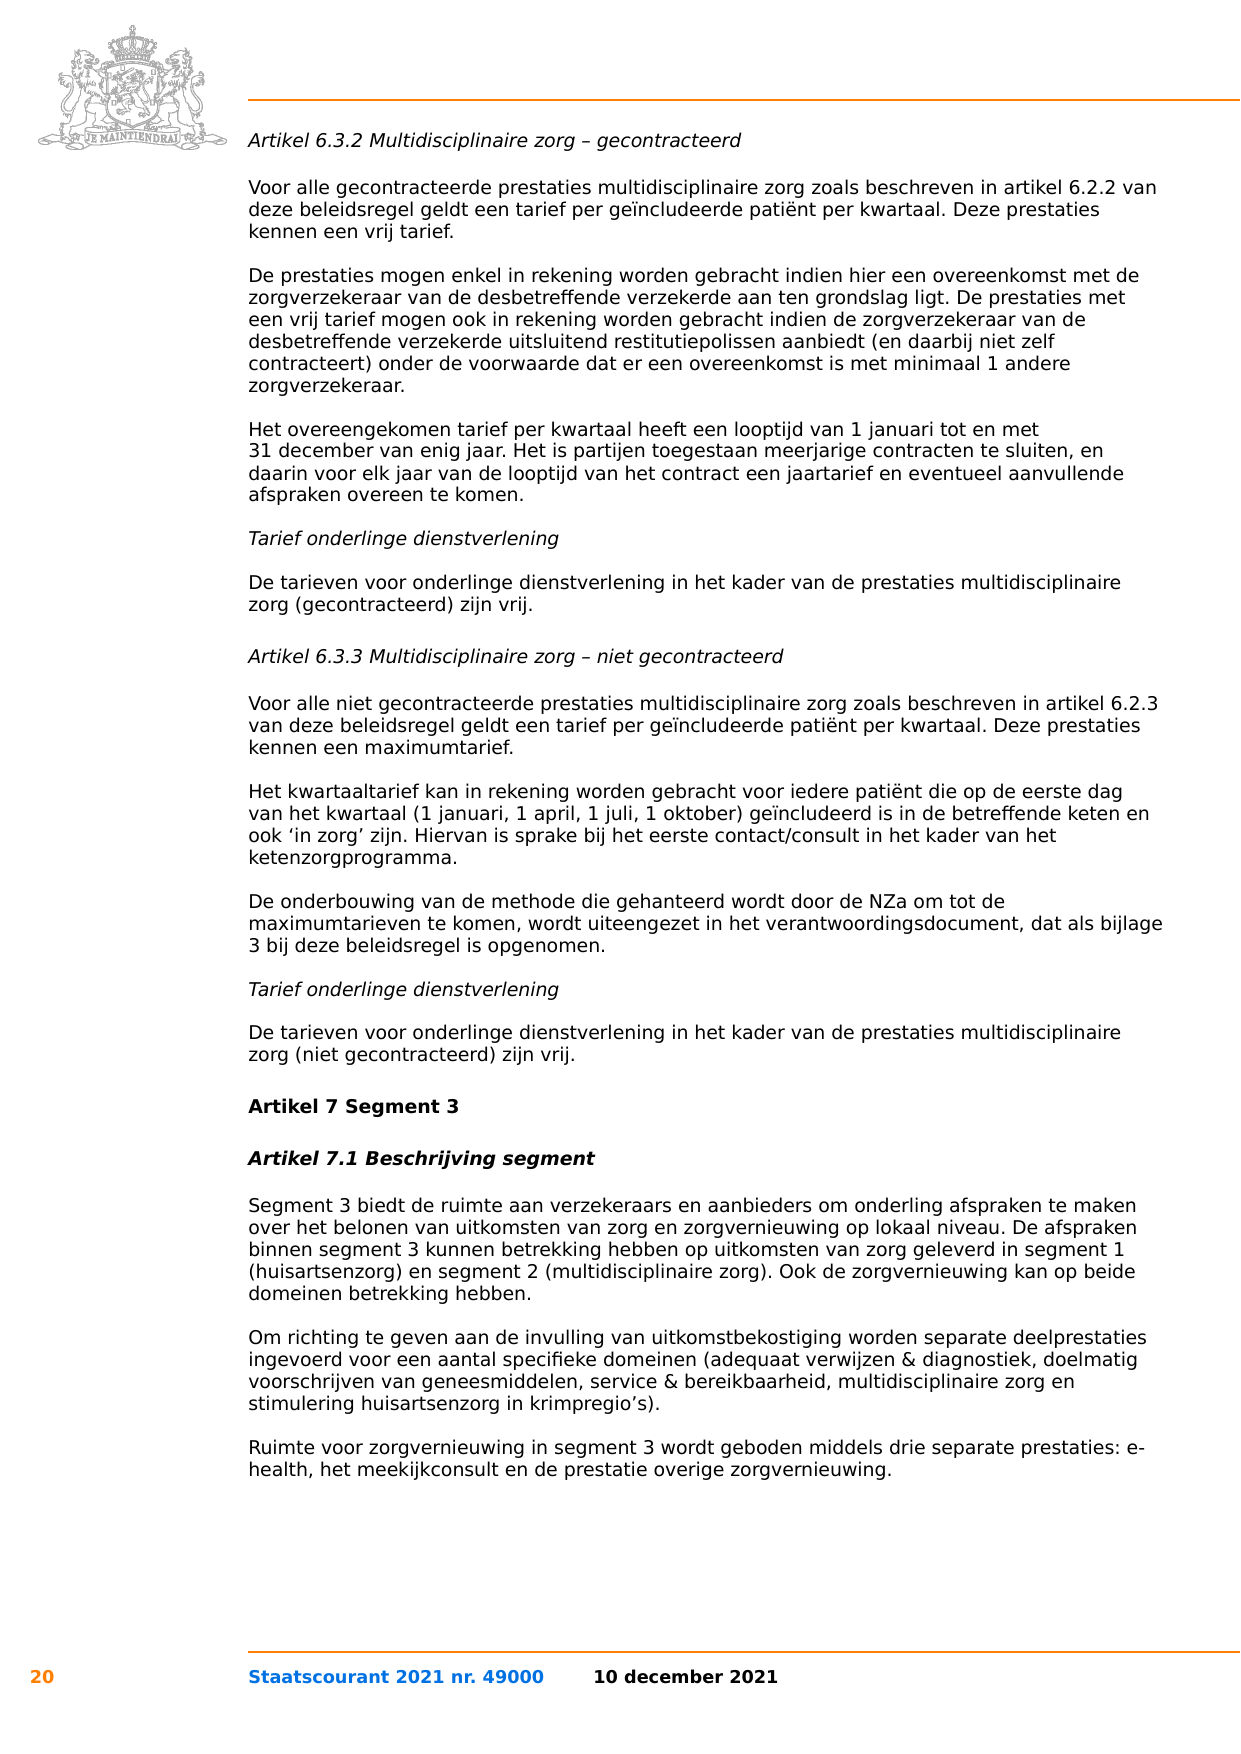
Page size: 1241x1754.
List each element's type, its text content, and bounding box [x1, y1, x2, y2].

text Het kwartaaltarief kan in rekening worden gebracht voor iedere patiënt die op de eerste dag van het kwartaal (1 januari, 1 april, 1 juli, 1 oktober) geïncludeerd is in de betreffende keten en ook ‘in zorg’ zijn. Hiervan is sprake bij het eerste contact/consult in het kader van het ketenzorgprogramma. [248, 781, 1163, 869]
subtitle Artikel 7 Segment 3 [248, 1096, 1163, 1118]
text Voor alle niet gecontracteerde prestaties multidisciplinaire zorg zoals beschreven in artikel 6.2.3 van deze beleidsregel geldt een tarief per geïncludeerde patiënt per kwartaal. Deze prestaties kennen een maximumtarief. [248, 693, 1163, 759]
text De onderbouwing van de methode die gehanteerd wordt door de NZa om tot de maximumtarieven te komen, wordt uiteengezet in het verantwoordingsdocument, dat als bijlage 3 bij deze beleidsregel is opgenomen. [248, 891, 1163, 957]
text Ruimte voor zorgvernieuwing in segment 3 wordt geboden middels drie separate prestaties: e-health, het meekijkconsult en de prestatie overige zorgvernieuwing. [248, 1437, 1163, 1481]
subtitle Tarief onderlinge dienstverlening [248, 978, 1163, 1000]
text Voor alle gecontracteerde prestaties multidisciplinaire zorg zoals beschreven in artikel 6.2.2 van deze beleidsregel geldt een tarief per geïncludeerde patiënt per kwartaal. Deze prestaties kennen een vrij tarief. [248, 177, 1163, 243]
text Het overeengekomen tarief per kwartaal heeft een looptijd van 1 januari tot en met 31 december van enig jaar. Het is partijen toegestaan meerjarige contracten te sluiten, en daarin voor elk jaar van de looptijd van het contract een jaartarief en eventueel aanvullende afspraken overeen te komen. [248, 418, 1163, 506]
subtitle Tarief onderlinge dienstverlening [248, 528, 1163, 550]
text Segment 3 biedt de ruimte aan verzekeraars en aanbieders om onderling afspraken te maken over het belonen van uitkomsten van zorg en zorgvernieuwing op lokaal niveau. De afspraken binnen segment 3 kunnen betrekking hebben op uitkomsten van zorg geleverd in segment 1 (huisartsenzorg) en segment 2 (multidisciplinaire zorg). Ook de zorgvernieuwing kan op beide domeinen betrekking hebben. [248, 1195, 1163, 1305]
picture [38, 25, 227, 150]
subtitle Artikel 7.1 Beschrijving segment [248, 1148, 1163, 1170]
text De tarieven voor onderlinge dienstverlening in het kader van de prestaties multidisciplinaire zorg (niet gecontracteerd) zijn vrij. [248, 1022, 1163, 1066]
subtitle Artikel 6.3.2 Multidisciplinaire zorg – gecontracteerd [248, 130, 1163, 152]
text De prestaties mogen enkel in rekening worden gebracht indien hier een overeenkomst met de zorgverzekeraar van de desbetreffende verzekerde aan ten grondslag ligt. De prestaties met een vrij tarief mogen ook in rekening worden gebracht indien de zorgverzekeraar van de desbetreffende verzekerde uitsluitend restitutiepolissen aanbiedt (en daarbij niet zelf contracteert) onder de voorwaarde dat er een overeenkomst is met minimaal 1 andere zorgverzekeraar. [248, 265, 1163, 397]
subtitle Artikel 6.3.3 Multidisciplinaire zorg – niet gecontracteerd [248, 646, 1163, 668]
text De tarieven voor onderlinge dienstverlening in het kader van de prestaties multidisciplinaire zorg (gecontracteerd) zijn vrij. [248, 572, 1163, 616]
text Om richting te geven aan de invulling van uitkomstbekostiging worden separate deelprestaties ingevoerd voor een aantal specifieke domeinen (adequaat verwijzen & diagnostiek, doelmatig voorschrijven van geneesmiddelen, service & bereikbaarheid, multidisciplinaire zorg en stimulering huisartsenzorg in krimpregio’s). [248, 1327, 1163, 1415]
